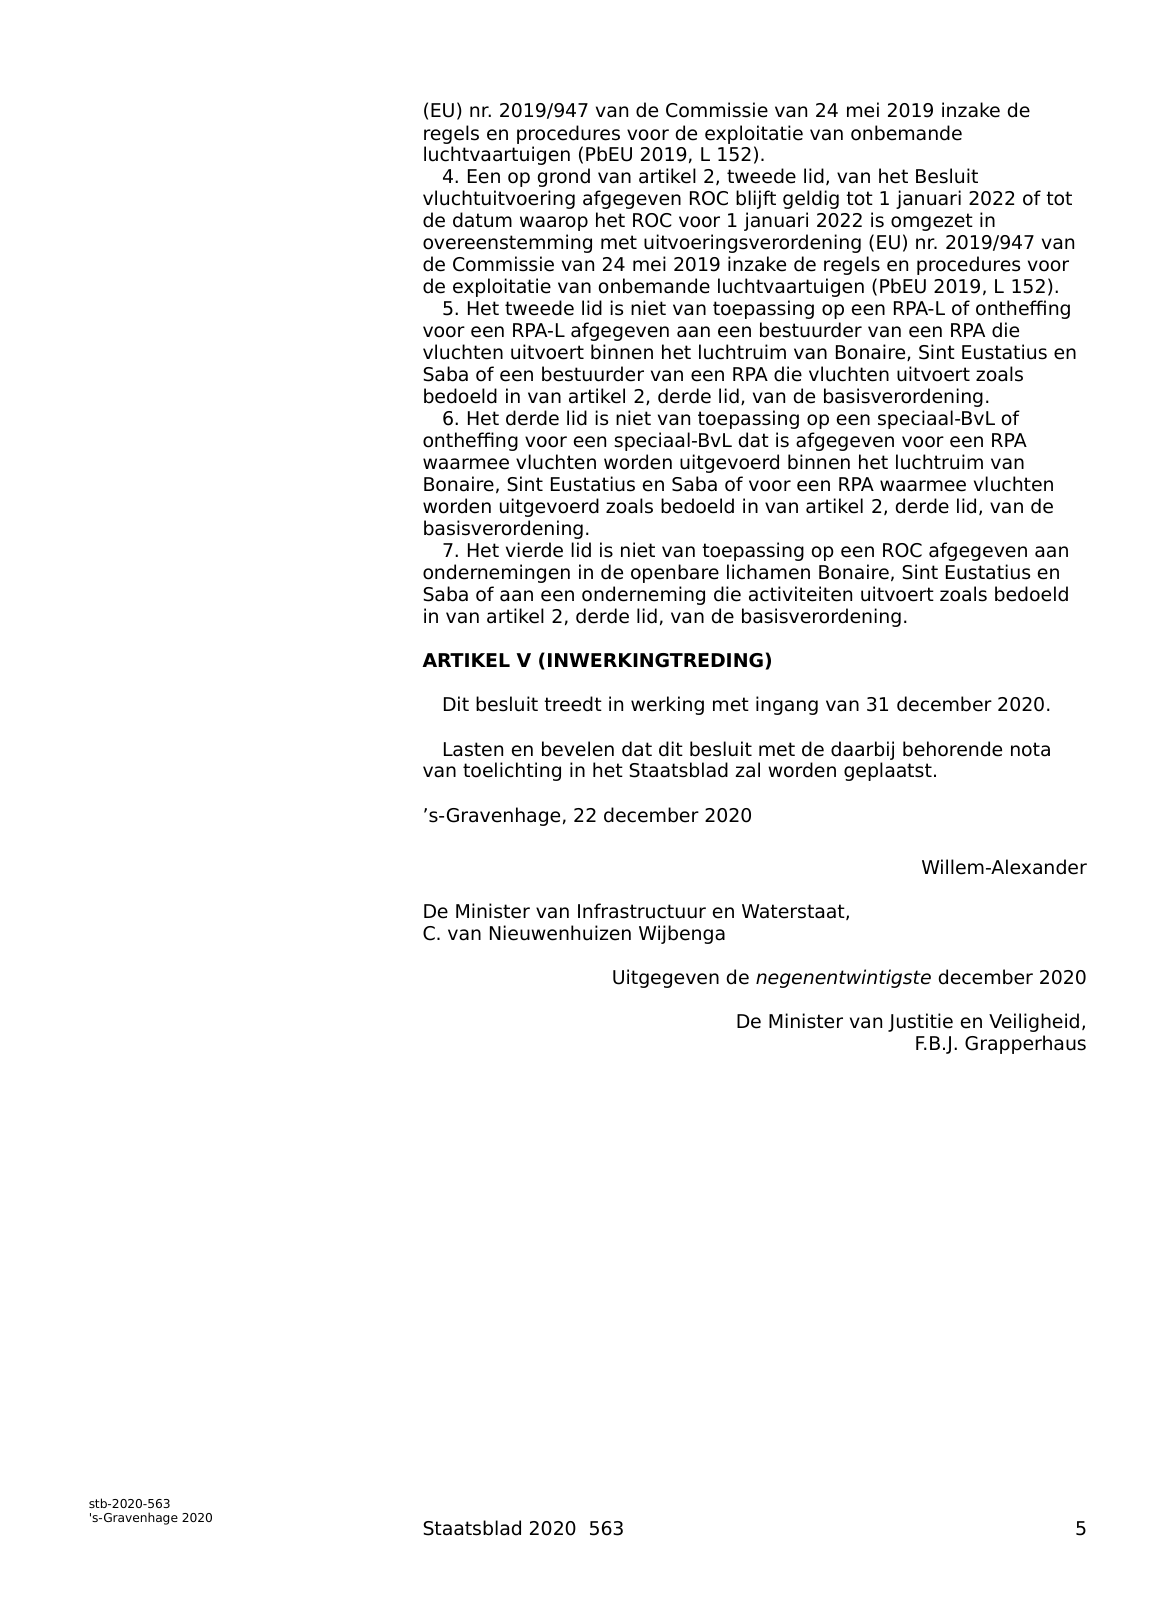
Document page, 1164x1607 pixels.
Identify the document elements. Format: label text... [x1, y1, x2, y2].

text 's-Gravenhage 2020 [88, 1511, 323, 1525]
text stb-2020-563 [88, 1497, 323, 1511]
text 6. Het derde lid is niet van toepassing op een speciaal-BvL of ontheffing voor een speciaal-BvL dat is afgegeven voor een RPA waarmee vluchten worden uitgevoerd binnen het luchtruim van Bonaire, Sint Eustatius en Saba of voor een RPA waarmee vluchten worden uitgevoerd zoals bedoeld in van artikel 2, derde lid, van de basisverordening. [422, 408, 1087, 540]
text Lasten en bevelen dat dit besluit met de daarbij behorende nota van toelichting in het Staatsblad zal worden geplaatst. [422, 738, 1087, 782]
text 7. Het vierde lid is niet van toepassing op een ROC afgegeven aan ondernemingen in de openbare lichamen Bonaire, Sint Eustatius en Saba of aan een onderneming die activiteiten uitvoert zoals bedoeld in van artikel 2, derde lid, van de basisverordening. [422, 540, 1087, 628]
text Dit besluit treedt in werking met ingang van 31 december 2020. [422, 694, 1087, 716]
text Willem-Alexander [422, 857, 1087, 878]
text De Minister van Justitie en Veiligheid, F.B.J. Grapperhaus [422, 1011, 1087, 1055]
text Uitgegeven de negenentwintigste december 2020 [422, 967, 1087, 989]
text ’s-Gravenhage, 22 december 2020 [422, 804, 1087, 827]
text De Minister van Infrastructuur en Waterstaat, C. van Nieuwenhuizen Wijbenga [422, 901, 1087, 945]
text (EU) nr. 2019/947 van de Commissie van 24 mei 2019 inzake de regels en procedures voor de exploitatie van onbemande luchtvaartuigen (PbEU 2019, L 152). [422, 100, 1087, 166]
text 5. Het tweede lid is niet van toepassing op een RPA-L of ontheffing voor een RPA-L afgegeven aan een bestuurder van een RPA die vluchten uitvoert binnen het luchtruim van Bonaire, Sint Eustatius en Saba of een bestuurder van een RPA die vluchten uitvoert zoals bedoeld in van artikel 2, derde lid, van de basisverordening. [422, 298, 1087, 408]
text 4. Een op grond van artikel 2, tweede lid, van het Besluit vluchtuitvoering afgegeven ROC blijft geldig tot 1 januari 2022 of tot de datum waarop het ROC voor 1 januari 2022 is omgezet in overeenstemming met uitvoeringsverordening (EU) nr. 2019/947 van de Commissie van 24 mei 2019 inzake de regels en procedures voor de exploitatie van onbemande luchtvaartuigen (PbEU 2019, L 152). [422, 166, 1087, 298]
subtitle ARTIKEL V (INWERKINGTREDING) [422, 650, 1087, 672]
